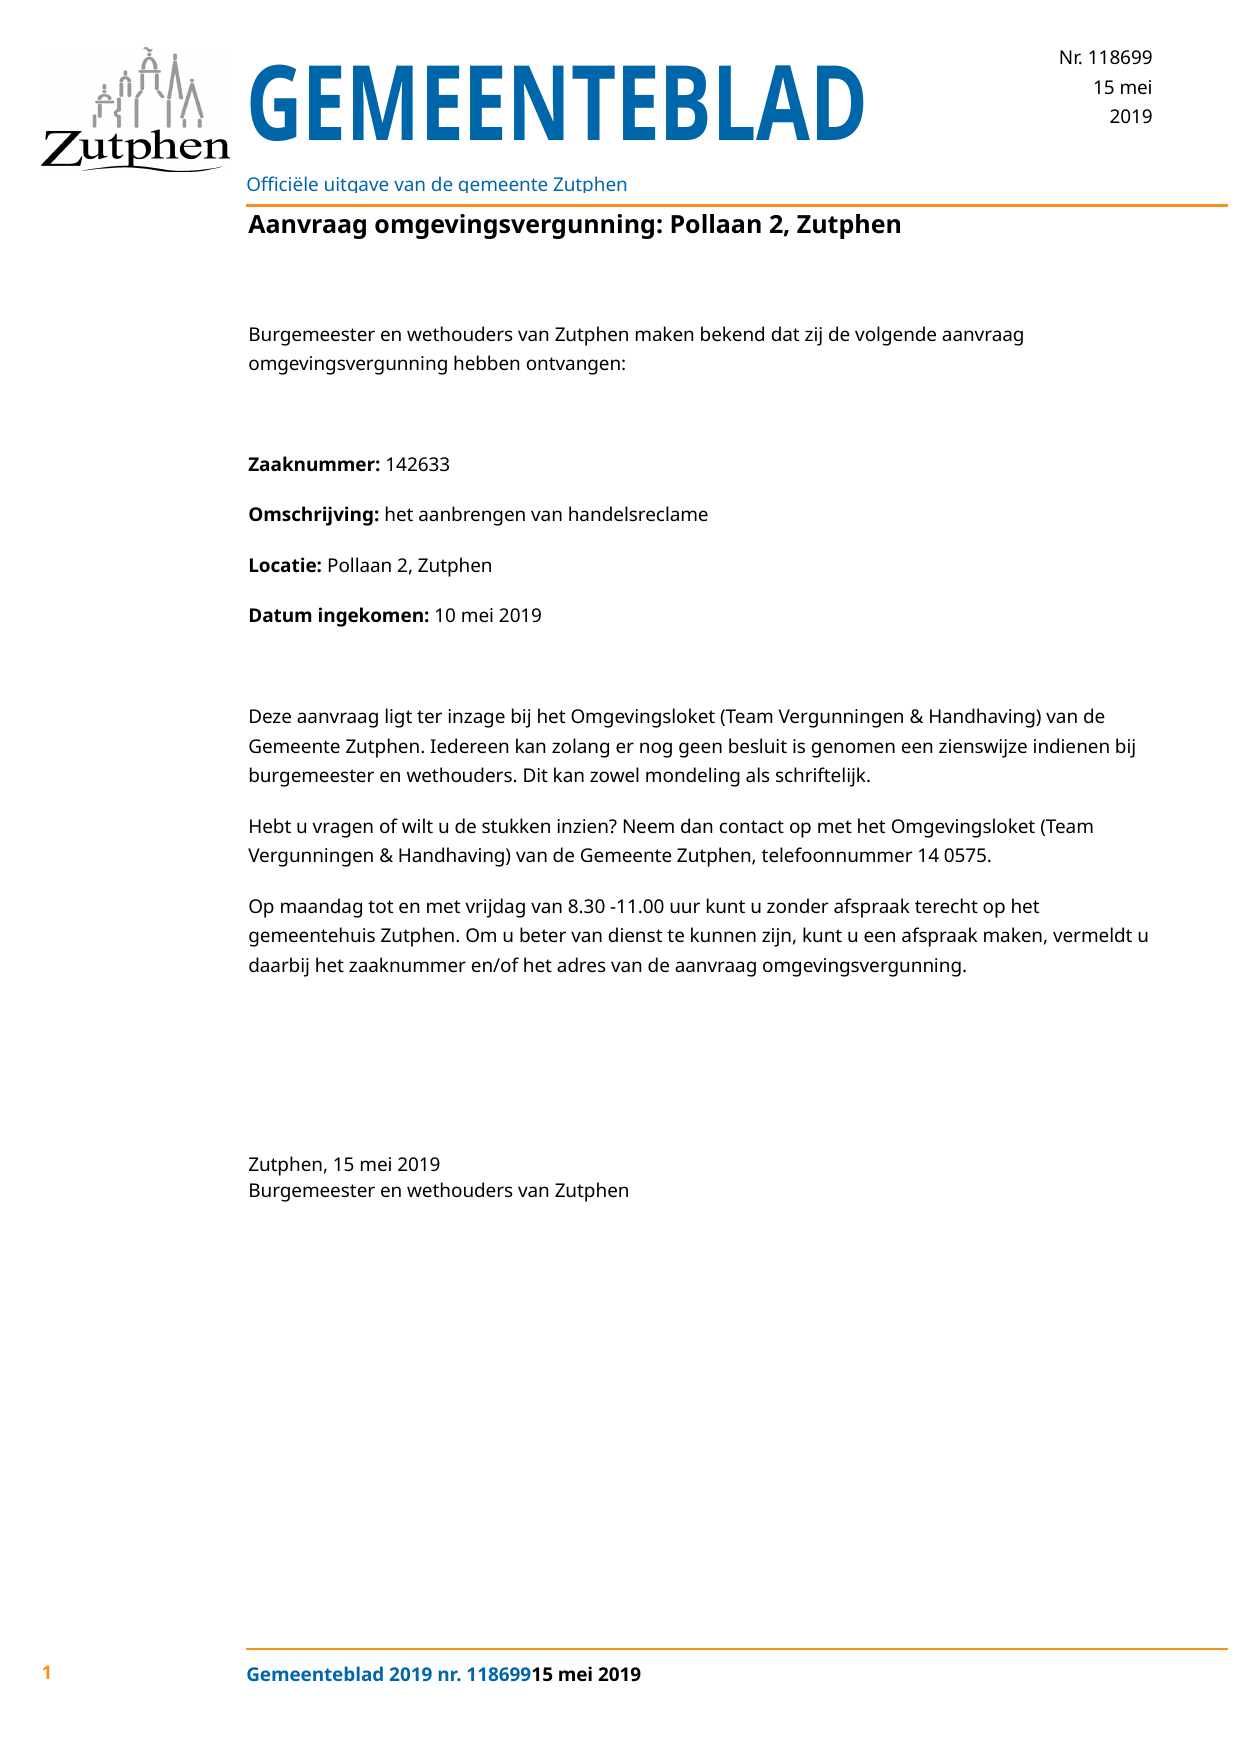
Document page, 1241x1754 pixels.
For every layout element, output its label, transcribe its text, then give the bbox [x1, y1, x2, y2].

text Deze aanvraag ligt ter inzage bij het Omgevingsloket (Team Vergunningen & Handhaving) van de Gemeente Zutphen. Iedereen kan zolang er nog geen besluit is genomen een zienswijze indienen bij burgemeester en wethouders. Dit kan zowel mondeling als schriftelijk. [248, 703, 1152, 788]
text Zaaknummer: 142633 [248, 451, 1152, 477]
text Datum ingekomen: 10 mei 2019 [248, 602, 1152, 628]
picture [41, 47, 231, 172]
text Omschrijving: het aanbrengen van handelsreclame [248, 502, 1152, 527]
text Hebt u vragen of wilt u de stukken inzien? Neem dan contact op met het Omgevingsloket (Team Vergunningen & Handhaving) van de Gemeente Zutphen, telefoonnummer 14 0575. [248, 813, 1152, 868]
text Op maandag tot en met vrijdag van 8.30 -11.00 uur kunt u zonder afspraak terecht op het gemeentehuis Zutphen. Om u beter van dienst te kunnen zijn, kunt u een afspraak maken, vermeldt u daarbij het zaaknummer en/of het adres van de aanvraag omgevingsvergunning. [248, 893, 1152, 978]
text Zutphen, 15 mei 2019 [248, 1151, 1152, 1177]
text Burgemeester en wethouders van Zutphen [248, 1177, 1152, 1202]
text Burgemeester en wethouders van Zutphen maken bekend dat zij de volgende aanvraag omgevingsvergunning hebben ontvangen: [248, 321, 1152, 376]
text Locatie: Pollaan 2, Zutphen [248, 552, 1152, 578]
text Aanvraag omgevingsvergunning: Pollaan 2, Zutphen [248, 207, 1152, 241]
